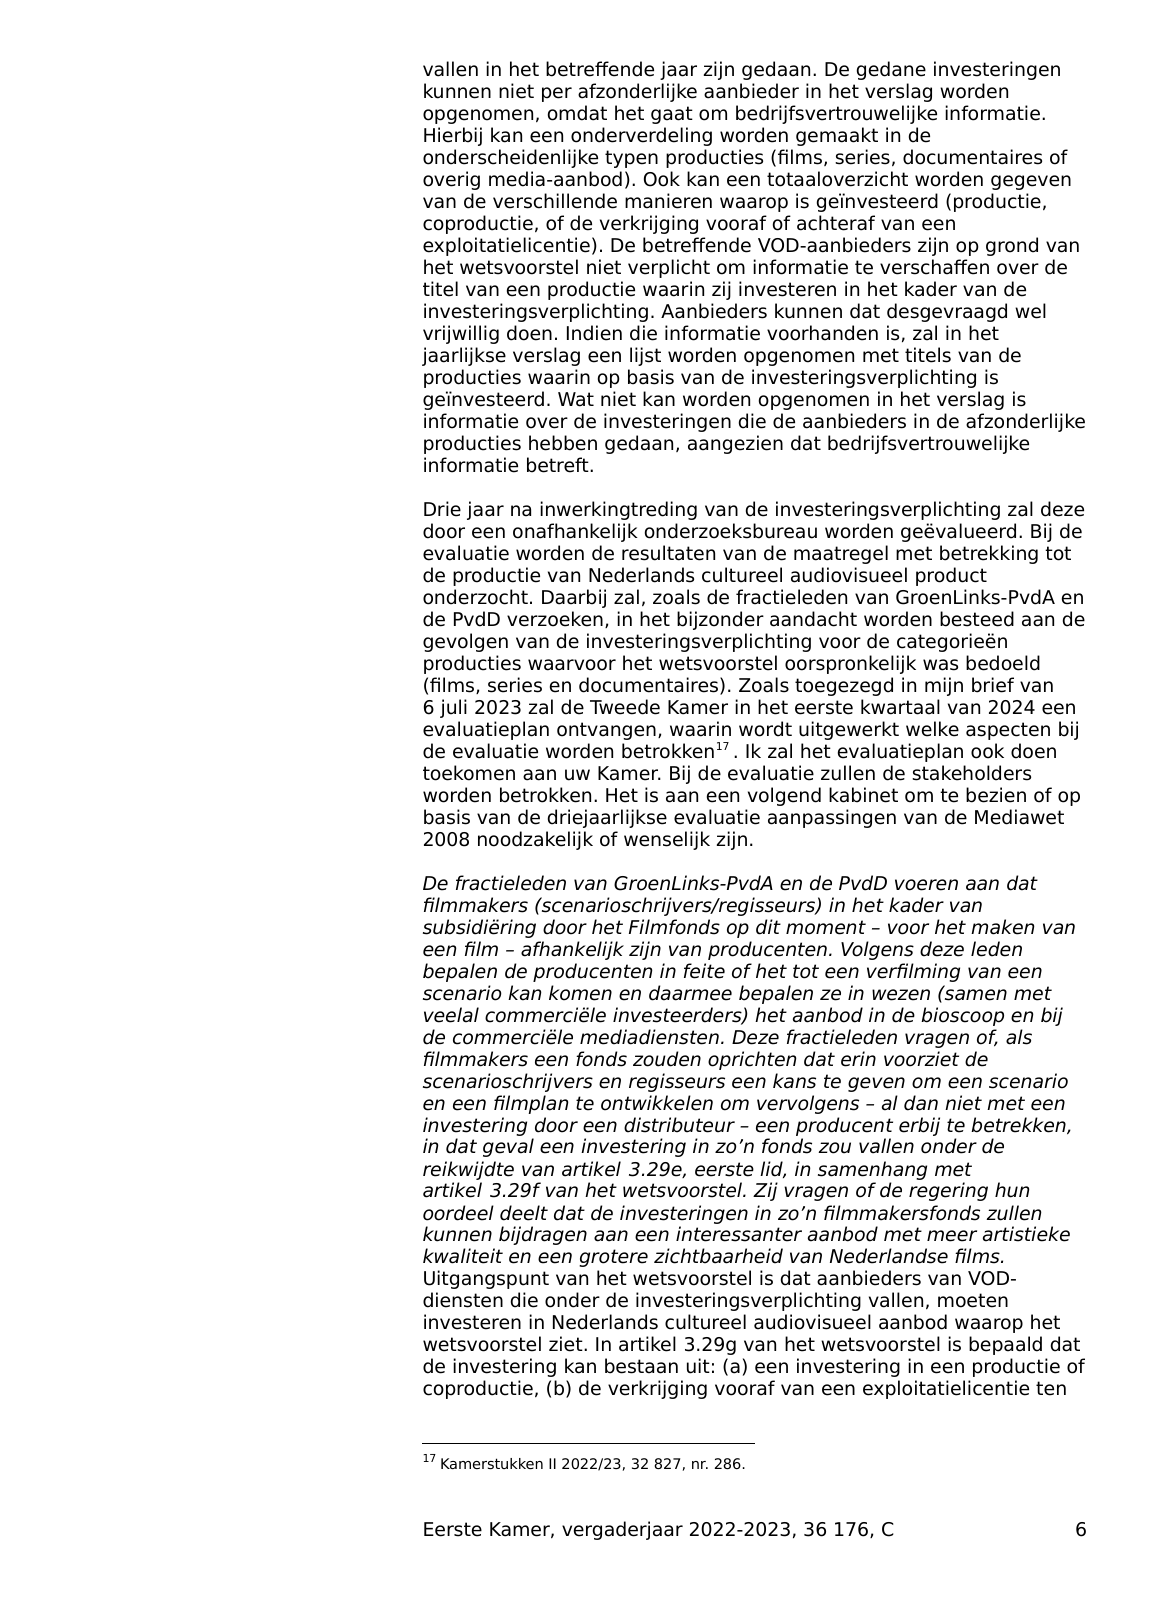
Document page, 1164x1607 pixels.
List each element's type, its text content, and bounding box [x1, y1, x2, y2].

text Uitgangspunt van het wetsvoorstel is dat aanbieders van VOD-diensten die onder de investeringsverplichting vallen, moeten investeren in Nederlands cultureel audiovisueel aanbod waarop het wetsvoorstel ziet. In artikel 3.29g van het wetsvoorstel is bepaald dat de investering kan bestaan uit: (a) een investering in een productie of coproductie, (b) de verkrijging vooraf van een exploitatielicentie ten [422, 1268, 1087, 1400]
text vallen in het betreffende jaar zijn gedaan. De gedane investeringen kunnen niet per afzonderlijke aanbieder in het verslag worden opgenomen, omdat het gaat om bedrijfsvertrouwelijke informatie. Hierbij kan een onderverdeling worden gemaakt in de onderscheidenlijke typen producties (films, series, documentaires of overig media-aanbod). Ook kan een totaaloverzicht worden gegeven van de verschillende manieren waarop is geïnvesteerd (productie, coproductie, of de verkrijging vooraf of achteraf van een exploitatielicentie). De betreffende VOD-aanbieders zijn op grond van het wetsvoorstel niet verplicht om informatie te verschaffen over de titel van een productie waarin zij investeren in het kader van de investeringsverplichting. Aanbieders kunnen dat desgevraagd wel vrijwillig doen. Indien die informatie voorhanden is, zal in het jaarlijkse verslag een lijst worden opgenomen met titels van de producties waarin op basis van de investeringsverplichting is geïnvesteerd. Wat niet kan worden opgenomen in het verslag is informatie over de investeringen die de aanbieders in de afzonderlijke producties hebben gedaan, aangezien dat bedrijfsvertrouwelijke informatie betreft. [422, 59, 1087, 477]
text Kamerstukken II 2022/23, 32 827, nr. 286. [422, 1452, 1087, 1474]
text Drie jaar na inwerkingtreding van de investeringsverplichting zal deze door een onafhankelijk onderzoeksbureau worden geëvalueerd. Bij de evaluatie worden de resultaten van de maatregel met betrekking tot de productie van Nederlands cultureel audiovisueel product onderzocht. Daarbij zal, zoals de fractieleden van GroenLinks-PvdA en de PvdD verzoeken, in het bijzonder aandacht worden besteed aan de gevolgen van de investeringsverplichting voor de categorieën producties waarvoor het wetsvoorstel oorspronkelijk was bedoeld (films, series en documentaires). Zoals toegezegd in mijn brief van 6 juli 2023 zal de Tweede Kamer in het eerste kwartaal van 2024 een evaluatieplan ontvangen, waarin wordt uitgewerkt welke aspecten bij de evaluatie worden betrokken. Ik zal het evaluatieplan ook doen toekomen aan uw Kamer. Bij de evaluatie zullen de stakeholders worden betrokken. Het is aan een volgend kabinet om te bezien of op basis van de driejaarlijkse evaluatie aanpassingen van de Mediawet 2008 noodzakelijk of wenselijk zijn. [422, 499, 1087, 851]
text De fractieleden van GroenLinks-PvdA en de PvdD voeren aan dat filmmakers (scenarioschrijvers/regisseurs) in het kader van subsidiëring door het Filmfonds op dit moment – voor het maken van een film – afhankelijk zijn van producenten. Volgens deze leden bepalen de producenten in feite of het tot een verfilming van een scenario kan komen en daarmee bepalen ze in wezen (samen met veelal commerciële investeerders) het aanbod in de bioscoop en bij de commerciële mediadiensten. Deze fractieleden vragen of, als filmmakers een fonds zouden oprichten dat erin voorziet de scenarioschrijvers en regisseurs een kans te geven om een scenario en een filmplan te ontwikkelen om vervolgens – al dan niet met een investering door een distributeur – een producent erbij te betrekken, in dat geval een investering in zo’n fonds zou vallen onder de reikwijdte van artikel 3.29e, eerste lid, in samenhang met artikel 3.29f van het wetsvoorstel. Zij vragen of de regering hun oordeel deelt dat de investeringen in zo’n filmmakersfonds zullen kunnen bijdragen aan een interessanter aanbod met meer artistieke kwaliteit en een grotere zichtbaarheid van Nederlandse films. [422, 873, 1087, 1268]
